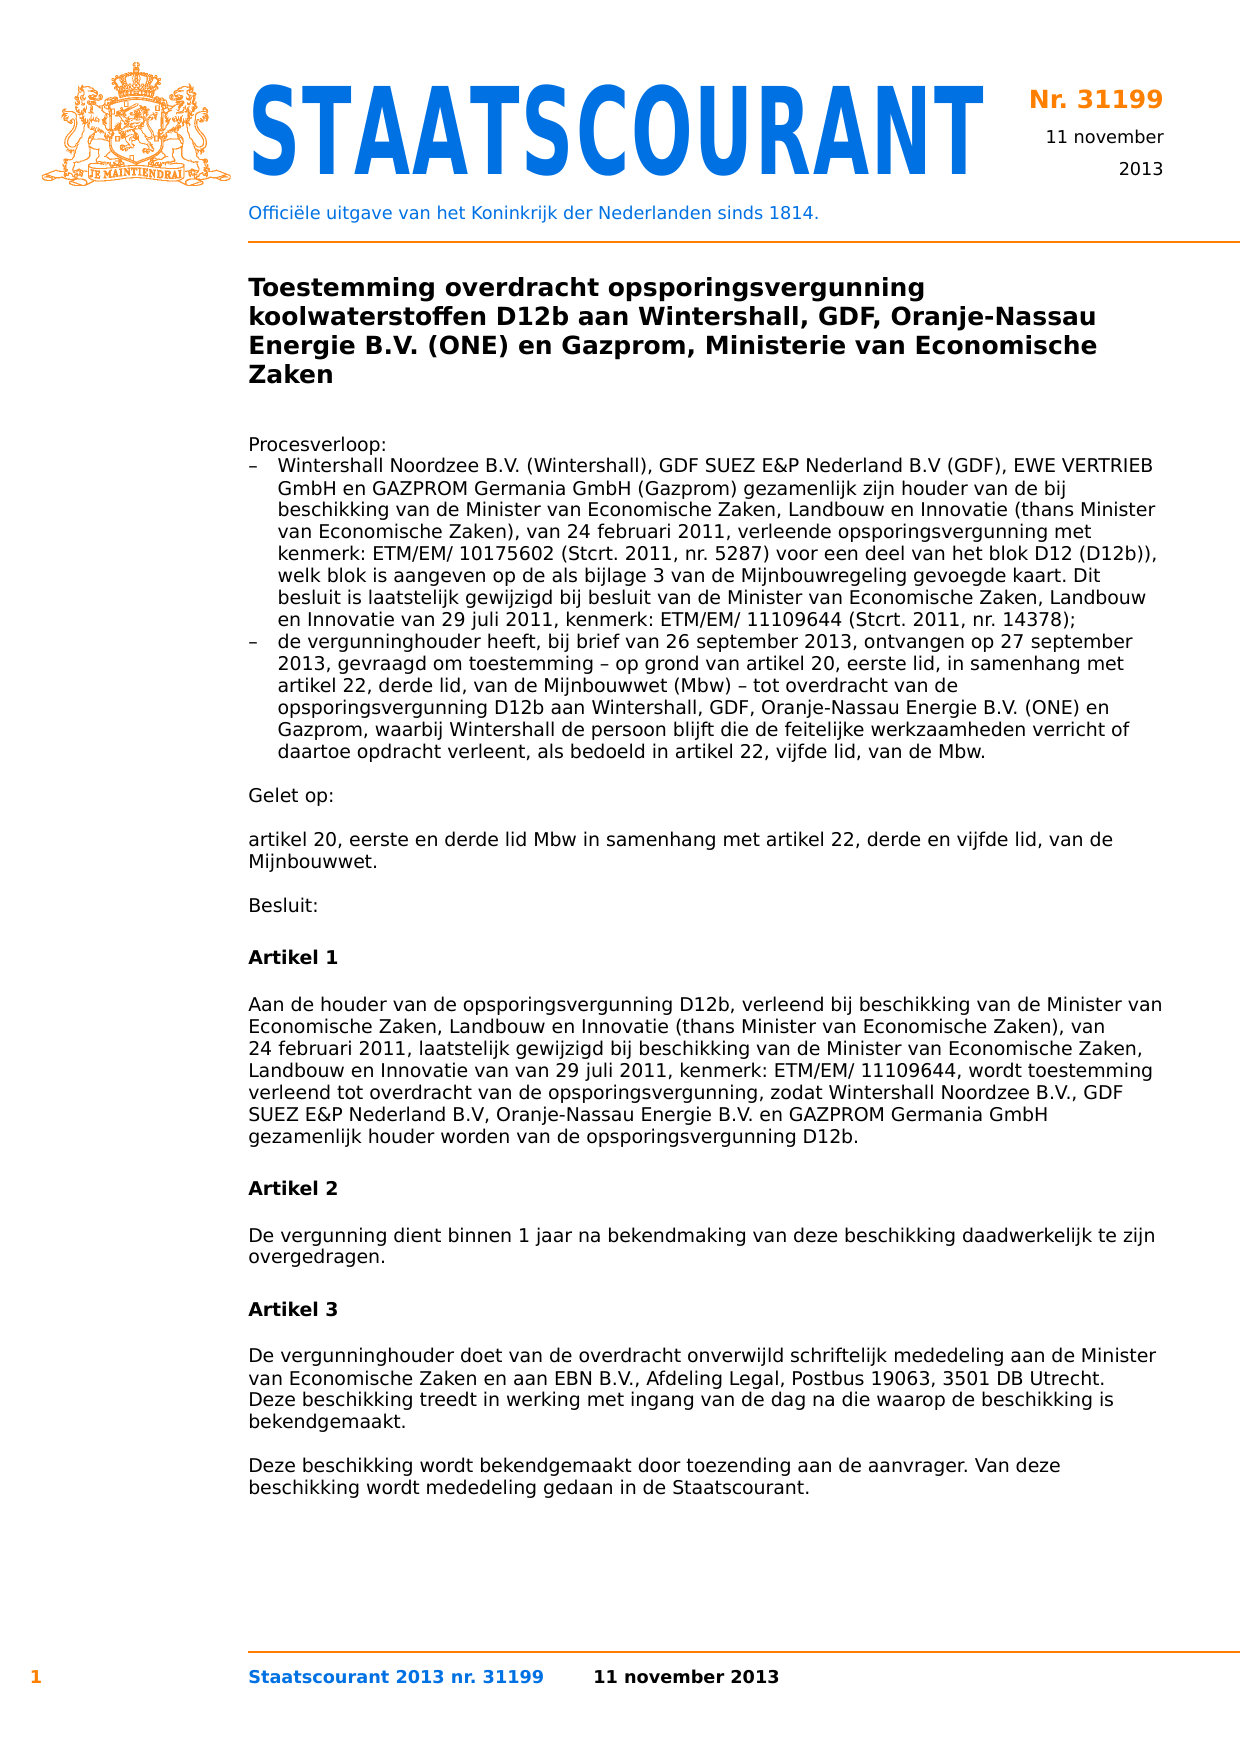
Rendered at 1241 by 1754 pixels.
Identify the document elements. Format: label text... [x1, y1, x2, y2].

table_cell 2013 [998, 153, 1240, 203]
table_cell Officiële uitgave van het Koninkrijk der Nederlanden sinds 1814. [248, 203, 1240, 241]
table_cell 11 november [998, 121, 1240, 153]
table_header [25, 62, 248, 241]
text – de vergunninghouder heeft, bij brief van 26 september 2013, ontvangen op 27 september 2013, gevraagd om toestemming – op grond van artikel 20, eerste lid, in samenhang met artikel 22, derde lid, van de Mijnbouwwet (Mbw) – tot overdracht van de opsporingsvergunning D12b aan Wintershall, GDF, Oranje-Nassau Energie B.V. (ONE) en Gazprom, waarbij Wintershall de persoon blijft die de feitelijke werkzaamheden verricht of daartoe opdracht verleent, als bedoeld in artikel 22, vijfde lid, van de Mbw. [248, 631, 1163, 763]
text Deze beschikking wordt bekendgemaakt door toezending aan de aanvrager. Van deze beschikking wordt mededeling gedaan in de Staatscourant. [248, 1455, 1163, 1499]
text Deze beschikking treedt in werking met ingang van de dag na die waarop de beschikking is bekendgemaakt. [248, 1389, 1163, 1433]
text Procesverloop: [248, 433, 1163, 455]
text – Wintershall Noordzee B.V. (Wintershall), GDF SUEZ E&P Nederland B.V (GDF), EWE VERTRIEB GmbH en GAZPROM Germania GmbH (Gazprom) gezamenlijk zijn houder van de bij beschikking van de Minister van Economische Zaken, Landbouw en Innovatie (thans Minister van Economische Zaken), van 24 februari 2011, verleende opsporingsvergunning met kenmerk: ETM/EM/ 10175602 (Stcrt. 2011, nr. 5287) voor een deel van het blok D12 (D12b)), welk blok is aangeven op de als bijlage 3 van de Mijnbouwregeling gevoegde kaart. Dit besluit is laatstelijk gewijzigd bij besluit van de Minister van Economische Zaken, Landbouw en Innovatie van 29 juli 2011, kenmerk: ETM/EM/ 11109644 (Stcrt. 2011, nr. 14378); [248, 455, 1163, 631]
subtitle Artikel 2 [248, 1177, 1163, 1199]
text Besluit: [248, 895, 1163, 917]
text De vergunning dient binnen 1 jaar na bekendmaking van deze beschikking daadwerkelijk te zijn overgedragen. [248, 1224, 1163, 1268]
text artikel 20, eerste en derde lid Mbw in samenhang met artikel 22, derde en vijfde lid, van de Mijnbouwwet. [248, 829, 1163, 873]
table_header Nr. 31199 [998, 62, 1240, 121]
subtitle Toestemming overdracht opsporingsvergunning koolwaterstoffen D12b aan Wintershall, GDF, Oranje-Nassau Energie B.V. (ONE) en Gazprom, Ministerie van Economische Zaken [248, 273, 1163, 390]
text Aan de houder van de opsporingsvergunning D12b, verleend bij beschikking van de Minister van Economische Zaken, Landbouw en Innovatie (thans Minister van Economische Zaken), van 24 februari 2011, laatstelijk gewijzigd bij beschikking van de Minister van Economische Zaken, Landbouw en Innovatie van van 29 juli 2011, kenmerk: ETM/EM/ 11109644, wordt toestemming verleend tot overdracht van de opsporingsvergunning, zodat Wintershall Noordzee B.V., GDF SUEZ E&P Nederland B.V, Oranje-Nassau Energie B.V. en GAZPROM Germania GmbH gezamenlijk houder worden van de opsporingsvergunning D12b. [248, 994, 1163, 1147]
text Gelet op: [248, 785, 1163, 807]
picture [41, 62, 231, 186]
subtitle Artikel 1 [248, 947, 1163, 969]
text De vergunninghouder doet van de overdracht onverwijld schriftelijk mededeling aan de Minister van Economische Zaken en aan EBN B.V., Afdeling Legal, Postbus 19063, 3501 DB Utrecht. [248, 1345, 1163, 1389]
subtitle Artikel 3 [248, 1298, 1163, 1320]
table_header STAATSCOURANT [248, 62, 998, 203]
